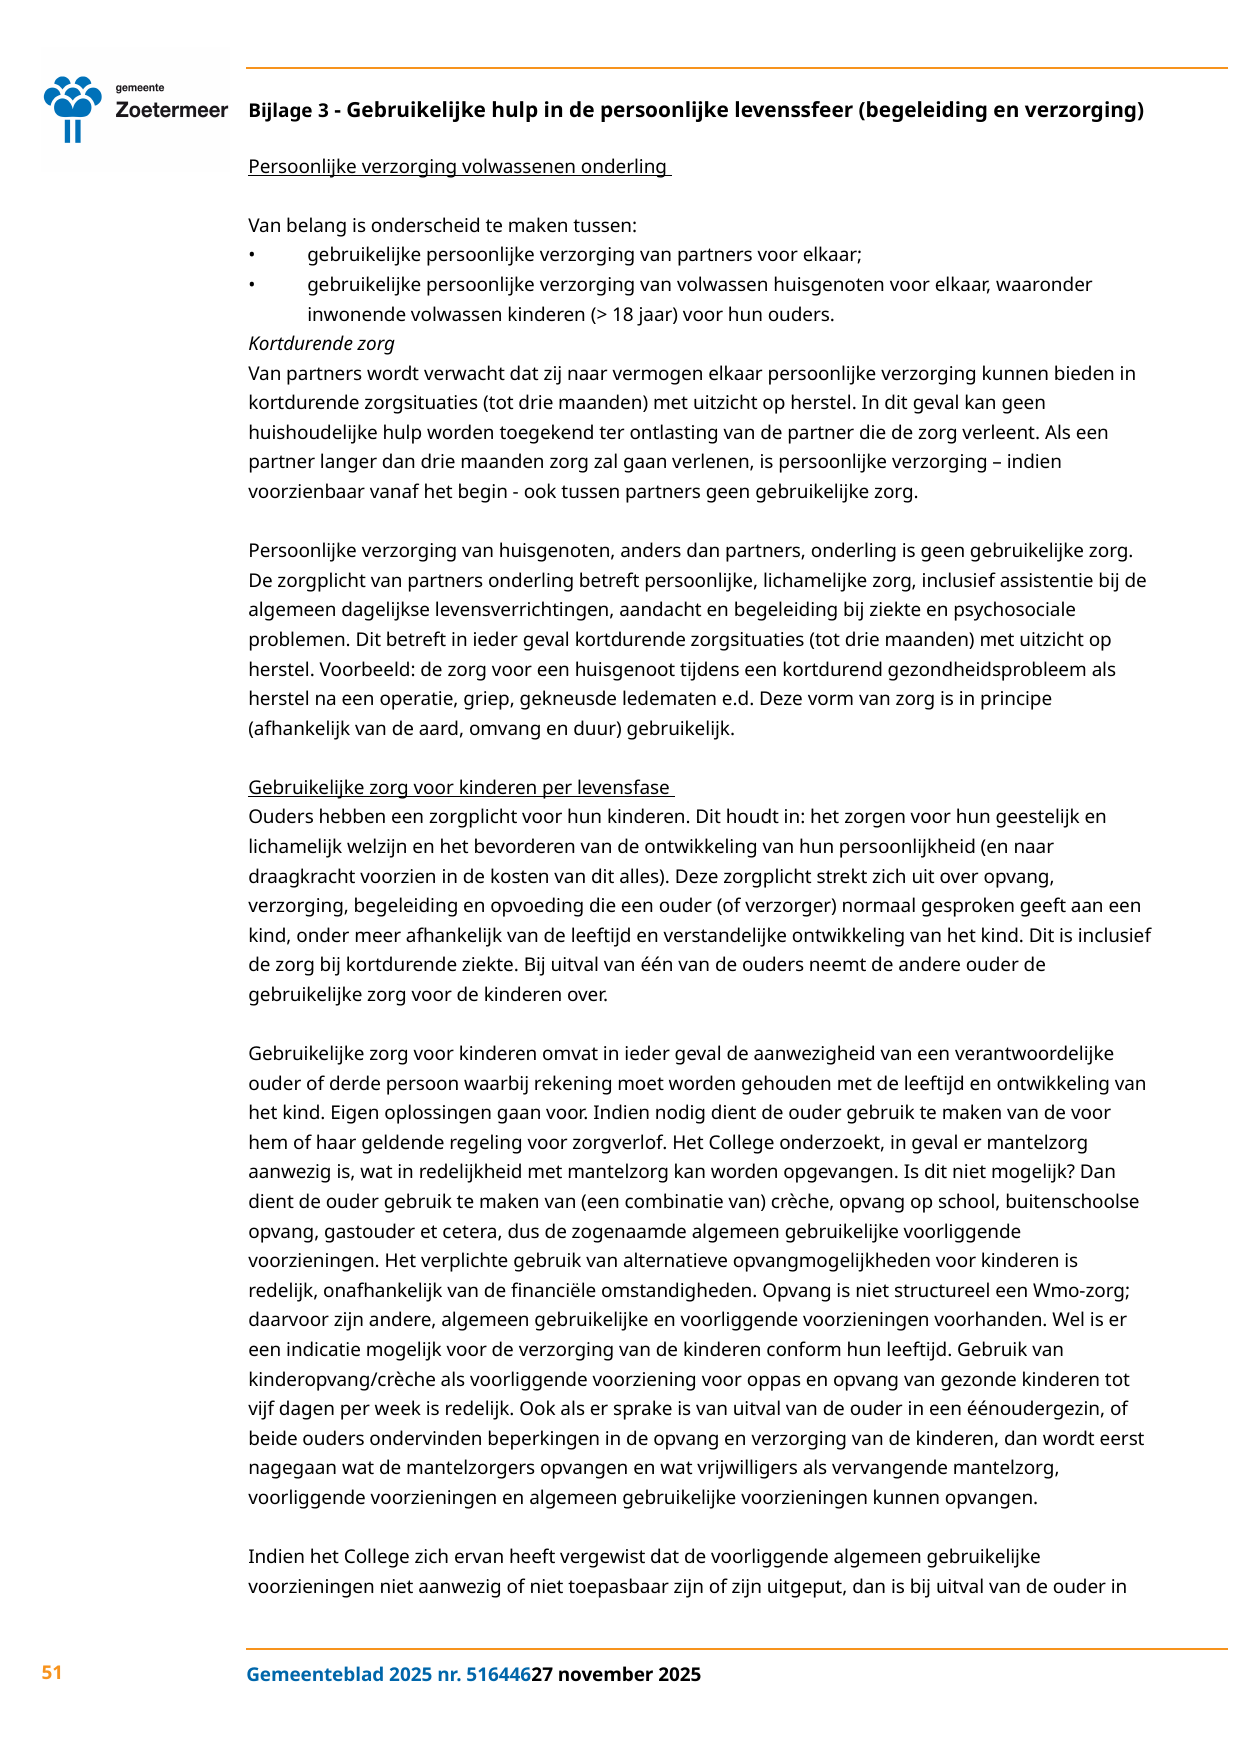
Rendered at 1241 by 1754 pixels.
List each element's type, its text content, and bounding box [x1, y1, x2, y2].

text Persoonlijke verzorging volwassenen onderling [248, 153, 1152, 179]
list gebruikelijke persoonlijke verzorging van volwassen huisgenoten voor elkaar, waaronder inwonende volwassen kinderen (> 18 jaar) voor hun ouders. [248, 271, 1152, 327]
picture [41, 47, 231, 172]
text Bijlage 3 - Gebruikelijke hulp in de persoonlijke levenssfeer (begeleiding en verzorging) [248, 95, 1152, 123]
text Gebruikelijke zorg voor kinderen omvat in ieder geval de aanwezigheid van een verantwoordelijke ouder of derde persoon waarbij rekening moet worden gehouden met de leeftijd en ontwikkeling van het kind. Eigen oplossingen gaan voor. Indien nodig dient de ouder gebruik te maken van de voor hem of haar geldende regeling voor zorgverlof. Het College onderzoekt, in geval er mantelzorg aanwezig is, wat in redelijkheid met mantelzorg kan worden opgevangen. Is dit niet mogelijk? Dan dient de ouder gebruik te maken van (een combinatie van) crèche, opvang op school, buitenschoolse opvang, gastouder et cetera, dus de zogenaamde algemeen gebruikelijke voorliggende voorzieningen. Het verplichte gebruik van alternatieve opvangmogelijkheden voor kinderen is redelijk, onafhankelijk van de financiële omstandigheden. Opvang is niet structureel een Wmo-zorg; daarvoor zijn andere, algemeen gebruikelijke en voorliggende voorzieningen voorhanden. Wel is er een indicatie mogelijk voor de verzorging van de kinderen conform hun leeftijd. Gebruik van kinderopvang/crèche als voorliggende voorziening voor oppas en opvang van gezonde kinderen tot vijf dagen per week is redelijk. Ook als er sprake is van uitval van de ouder in een éénoudergezin, of beide ouders ondervinden beperkingen in de opvang en verzorging van de kinderen, dan wordt eerst nagegaan wat de mantelzorgers opvangen en wat vrijwilligers als vervangende mantelzorg, voorliggende voorzieningen en algemeen gebruikelijke voorzieningen kunnen opvangen. [248, 1040, 1152, 1510]
text Persoonlijke verzorging van huisgenoten, anders dan partners, onderling is geen gebruikelijke zorg. De zorgplicht van partners onderling betreft persoonlijke, lichamelijke zorg, inclusief assistentie bij de algemeen dagelijkse levensverrichtingen, aandacht en begeleiding bij ziekte en psychosociale problemen. Dit betreft in ieder geval kortdurende zorgsituaties (tot drie maanden) met uitzicht op herstel. Voorbeeld: de zorg voor een huisgenoot tijdens een kortdurend gezondheidsprobleem als herstel na een operatie, griep, gekneusde ledematen e.d. Deze vorm van zorg is in principe (afhankelijk van de aard, omvang en duur) gebruikelijk. [248, 537, 1152, 741]
text Ouders hebben een zorgplicht voor hun kinderen. Dit houdt in: het zorgen voor hun geestelijk en lichamelijk welzijn en het bevorderen van de ontwikkeling van hun persoonlijkheid (en naar draagkracht voorzien in de kosten van dit alles). Deze zorgplicht strekt zich uit over opvang, verzorging, begeleiding en opvoeding die een ouder (of verzorger) normaal gesproken geeft aan een kind, onder meer afhankelijk van de leeftijd en verstandelijke ontwikkeling van het kind. Dit is inclusief de zorg bij kortdurende ziekte. Bij uitval van één van de ouders neemt de andere ouder de gebruikelijke zorg voor de kinderen over. [248, 804, 1152, 1007]
text Gebruikelijke zorg voor kinderen per levensfase [248, 774, 1152, 800]
list gebruikelijke persoonlijke verzorging van partners voor elkaar; [248, 242, 1152, 267]
text Van partners wordt verwacht dat zij naar vermogen elkaar persoonlijke verzorging kunnen bieden in kortdurende zorgsituaties (tot drie maanden) met uitzicht op herstel. In dit geval kan geen huishoudelijke hulp worden toegekend ter ontlasting van de partner die de zorg verleent. Als een partner langer dan drie maanden zorg zal gaan verlenen, is persoonlijke verzorging – indien voorzienbaar vanaf het begin - ook tussen partners geen gebruikelijke zorg. [248, 360, 1152, 504]
text Kortdurende zorg [248, 330, 1152, 356]
text Indien het College zich ervan heeft vergewist dat de voorliggende algemeen gebruikelijke voorzieningen niet aanwezig of niet toepasbaar zijn of zijn uitgeput, dan is bij uitval van de ouder in [248, 1543, 1152, 1599]
text Van belang is onderscheid te maken tussen: [248, 212, 1152, 238]
